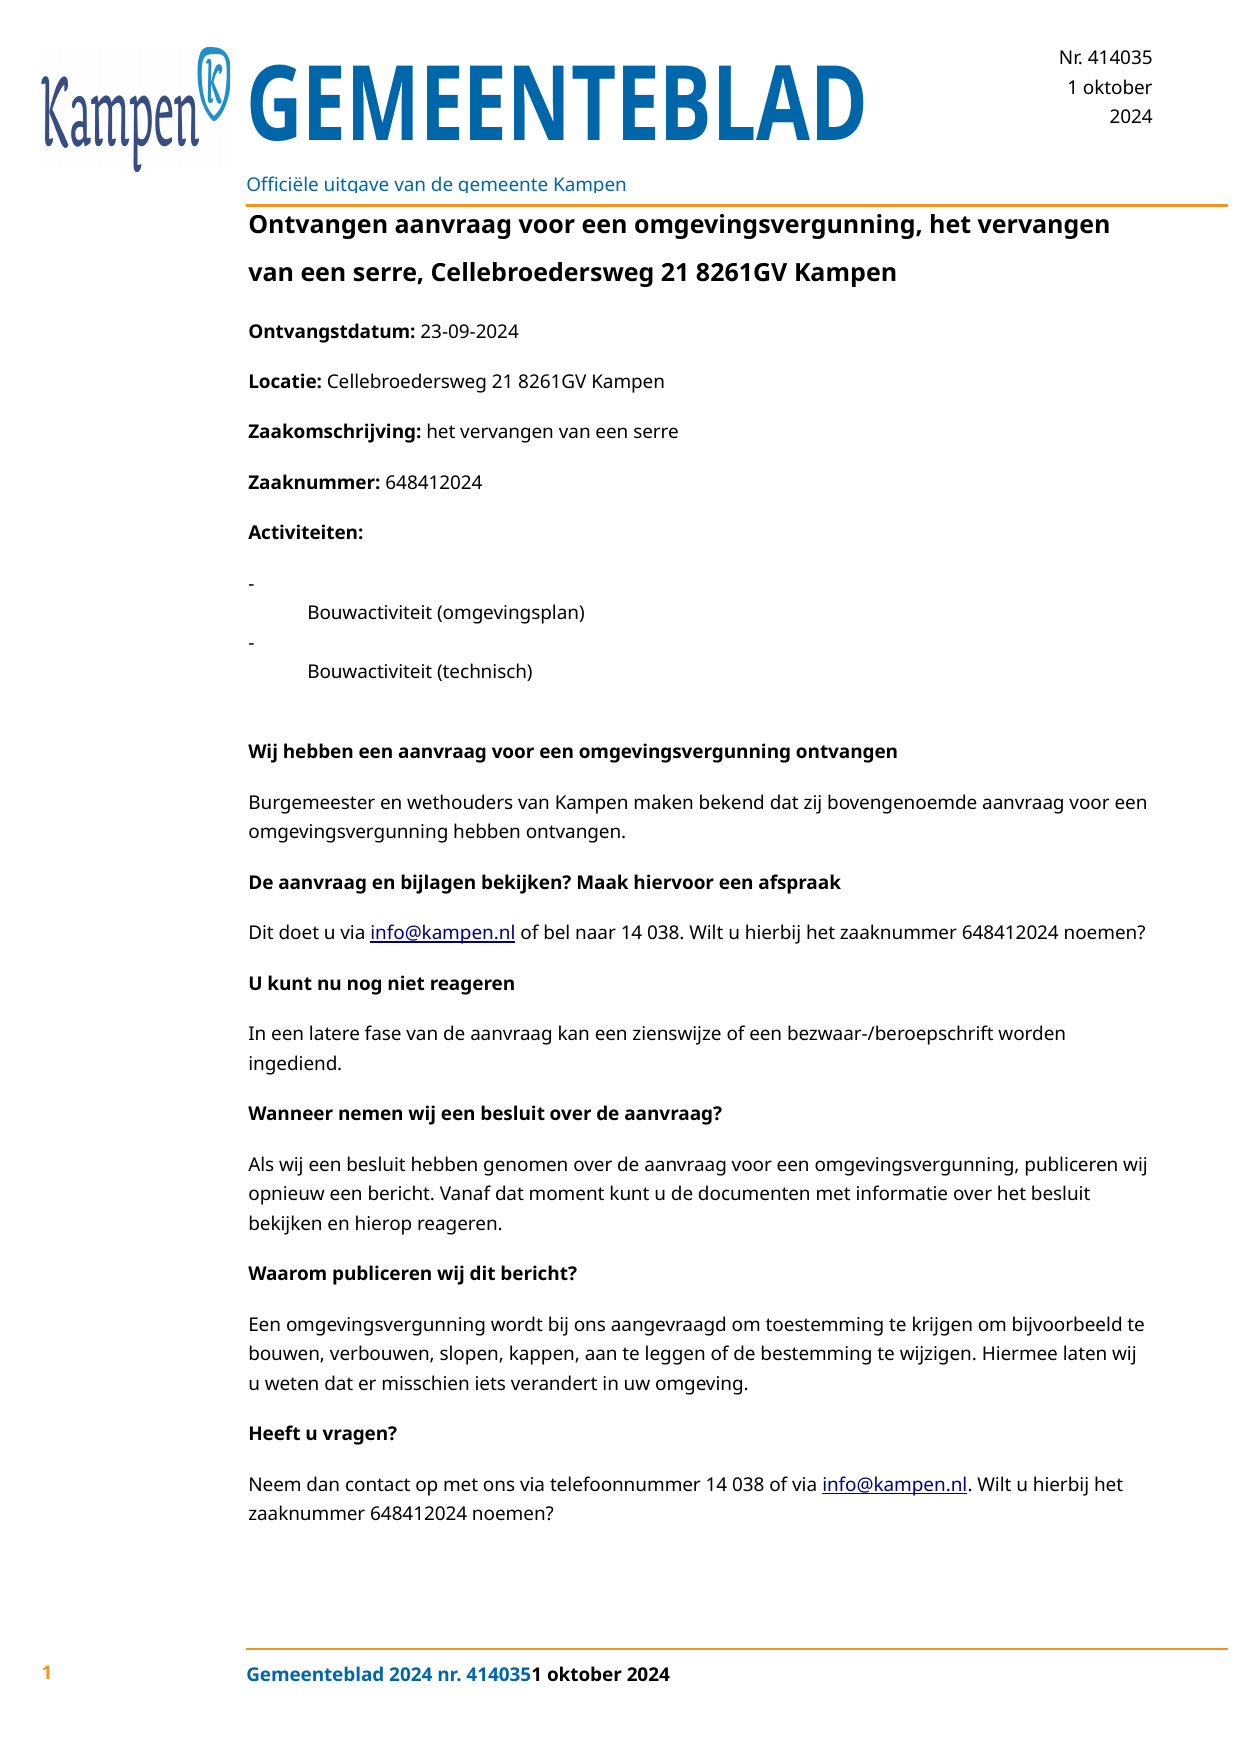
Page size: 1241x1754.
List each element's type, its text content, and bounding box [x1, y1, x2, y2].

list Bouwactiviteit (omgevingsplan) [248, 599, 1152, 625]
text Ontvangen aanvraag voor een omgevingsvergunning, het vervangen van een serre, Cellebroedersweg 21 8261GV Kampen [248, 207, 1152, 288]
text Een omgevingsvergunning wordt bij ons aangevraagd om toestemming te krijgen om bijvoorbeeld te bouwen, verbouwen, slopen, kappen, aan te leggen of de bestemming te wijzigen. Hiermee laten wij u weten dat er misschien iets verandert in uw omgeving. [248, 1311, 1152, 1396]
text Burgemeester en wethouders van Kampen maken bekend dat zij bovengenoemde aanvraag voor een omgevingsvergunning hebben ontvangen. [248, 789, 1152, 844]
text U kunt nu nog niet reageren [248, 970, 1152, 996]
text Zaakomschrijving: het vervangen van een serre [248, 419, 1152, 444]
text Heeft u vragen? [248, 1420, 1152, 1446]
picture [41, 47, 231, 172]
text Ontvangstdatum: 23-09-2024 [248, 318, 1152, 344]
text De aanvraag en bijlagen bekijken? Maak hiervoor een afspraak [248, 869, 1152, 895]
text Als wij een besluit hebben genomen over de aanvraag voor een omgevingsvergunning, publiceren wij opnieuw een bericht. Vanaf dat moment kunt u de documenten met informatie over het besluit bekijken en hierop reageren. [248, 1151, 1152, 1236]
text Neem dan contact op met ons via telefoonnummer 14 038 of via info@kampen.nl. Wilt u hierbij het zaaknummer 648412024 noemen? [248, 1471, 1152, 1526]
text Dit doet u via info@kampen.nl of bel naar 14 038. Wilt u hierbij het zaaknummer 648412024 noemen? [248, 919, 1152, 945]
text Locatie: Cellebroedersweg 21 8261GV Kampen [248, 368, 1152, 394]
text In een latere fase van de aanvraag kan een zienswijze of een bezwaar-/beroepschrift worden ingediend. [248, 1020, 1152, 1076]
text Wanneer nemen wij een besluit over de aanvraag? [248, 1100, 1152, 1126]
text Wij hebben een aanvraag voor een omgevingsvergunning ontvangen [248, 739, 1152, 764]
list Bouwactiviteit (technisch) [248, 659, 1152, 684]
text Zaaknummer: 648412024 [248, 469, 1152, 495]
text Activiteiten: [248, 519, 1152, 545]
text Waarom publiceren wij dit bericht? [248, 1260, 1152, 1286]
